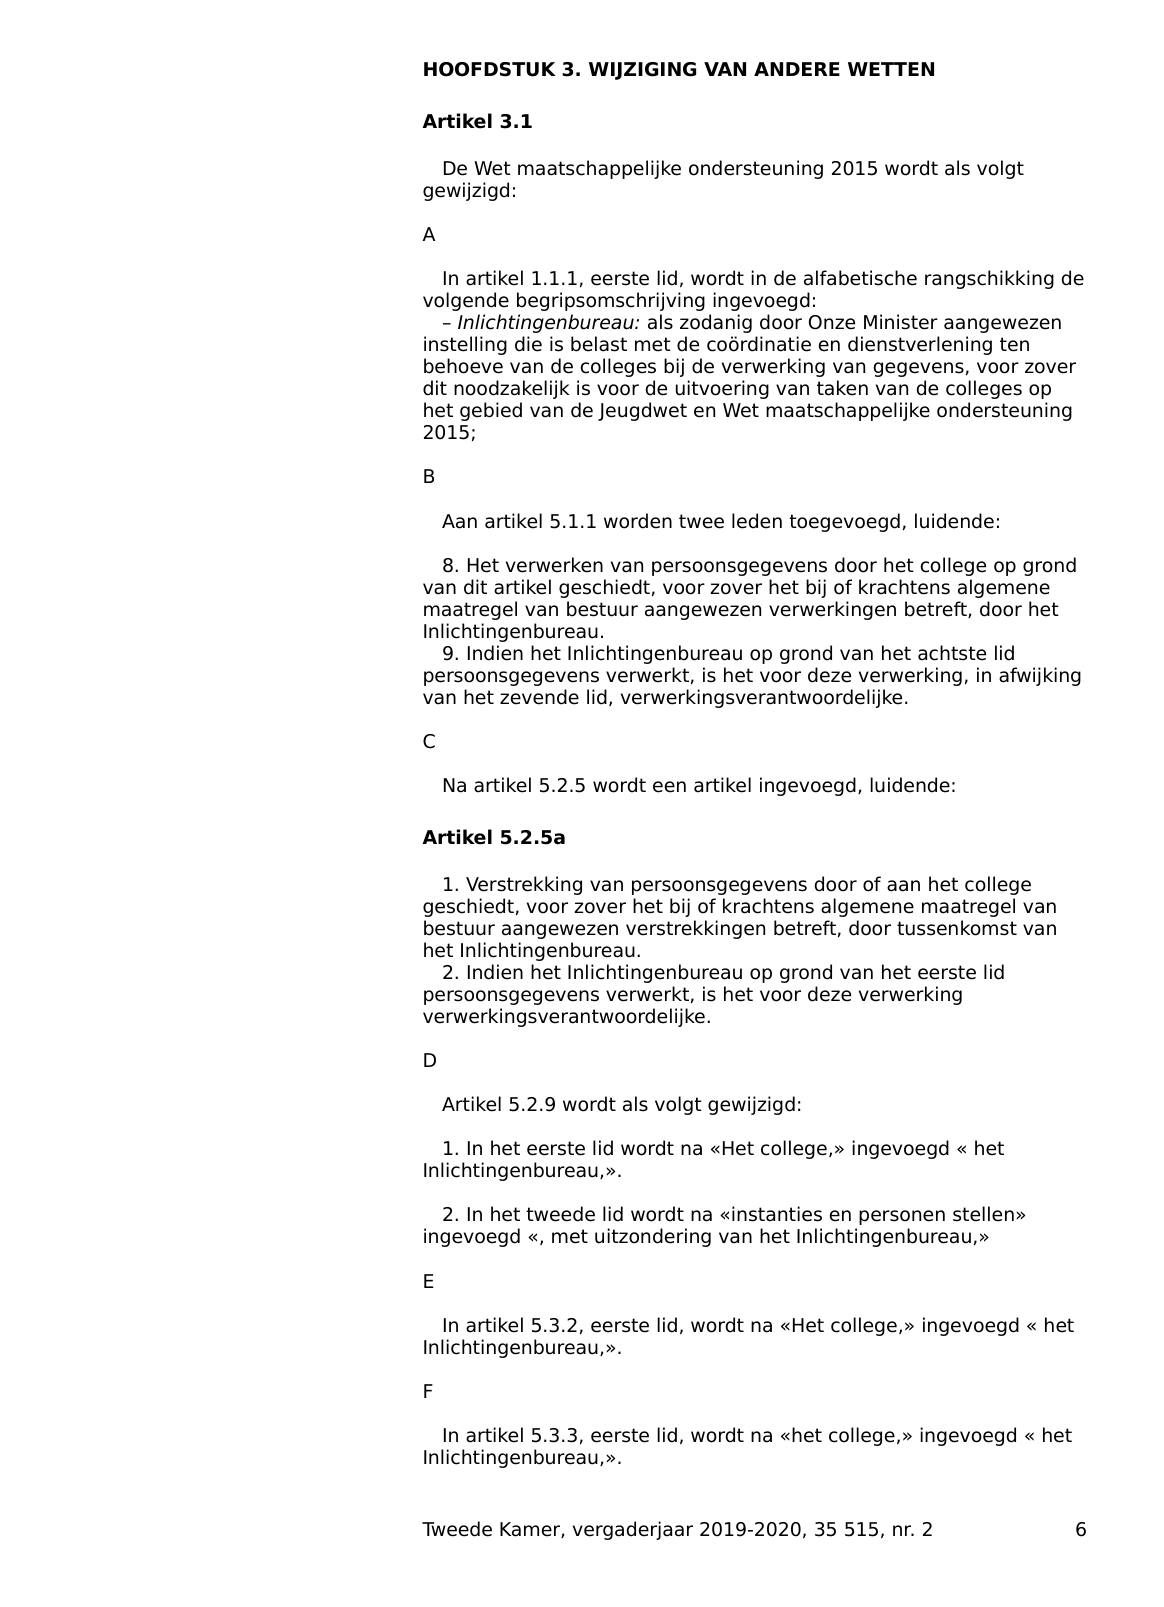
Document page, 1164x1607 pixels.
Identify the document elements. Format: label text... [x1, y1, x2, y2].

subtitle Artikel 3.1 [422, 111, 1087, 133]
text Artikel 5.2.9 wordt als volgt gewijzigd: [422, 1094, 1087, 1116]
text 2. Indien het Inlichtingenbureau op grond van het eerste lid persoonsgegevens verwerkt, is het voor deze verwerking verwerkingsverantwoordelijke. [422, 962, 1087, 1028]
text F [422, 1381, 1087, 1403]
text 8. Het verwerken van persoonsgegevens door het college op grond van dit artikel geschiedt, voor zover het bij of krachtens algemene maatregel van bestuur aangewezen verwerkingen betreft, door het Inlichtingenbureau. [422, 555, 1087, 643]
text 1. In het eerste lid wordt na «Het college,» ingevoegd « het Inlichtingenbureau,». [422, 1138, 1087, 1182]
text 2. In het tweede lid wordt na «instanties en personen stellen» ingevoegd «, met uitzondering van het Inlichtingenbureau,» [422, 1204, 1087, 1248]
text 1. Verstrekking van persoonsgegevens door of aan het college geschiedt, voor zover het bij of krachtens algemene maatregel van bestuur aangewezen verstrekkingen betreft, door tussenkomst van het Inlichtingenbureau. [422, 874, 1087, 962]
text B [422, 466, 1087, 488]
subtitle HOOFDSTUK 3. WIJZIGING VAN ANDERE WETTEN [422, 59, 1087, 81]
text D [422, 1050, 1087, 1072]
text In artikel 5.3.3, eerste lid, wordt na «het college,» ingevoegd « het Inlichtingenbureau,». [422, 1425, 1087, 1469]
text In artikel 5.3.2, eerste lid, wordt na «Het college,» ingevoegd « het Inlichtingenbureau,». [422, 1315, 1087, 1359]
subtitle Artikel 5.2.5a [422, 827, 1087, 849]
text 9. Indien het Inlichtingenbureau op grond van het achtste lid persoonsgegevens verwerkt, is het voor deze verwerking, in afwijking van het zevende lid, verwerkingsverantwoordelijke. [422, 643, 1087, 708]
text E [422, 1271, 1087, 1292]
text Aan artikel 5.1.1 worden twee leden toegevoegd, luidende: [422, 511, 1087, 532]
text – Inlichtingenbureau: als zodanig door Onze Minister aangewezen instelling die is belast met de coördinatie en dienstverlening ten behoeve van de colleges bij de verwerking van gegevens, voor zover dit noodzakelijk is voor de uitvoering van taken van de colleges op het gebied van de Jeugdwet en Wet maatschappelijke ondersteuning 2015; [422, 312, 1087, 444]
text Na artikel 5.2.5 wordt een artikel ingevoegd, luidende: [422, 775, 1087, 797]
text C [422, 731, 1087, 753]
text In artikel 1.1.1, eerste lid, wordt in de alfabetische rangschikking de volgende begripsomschrijving ingevoegd: [422, 268, 1087, 312]
text A [422, 224, 1087, 246]
text De Wet maatschappelijke ondersteuning 2015 wordt als volgt gewijzigd: [422, 158, 1087, 202]
